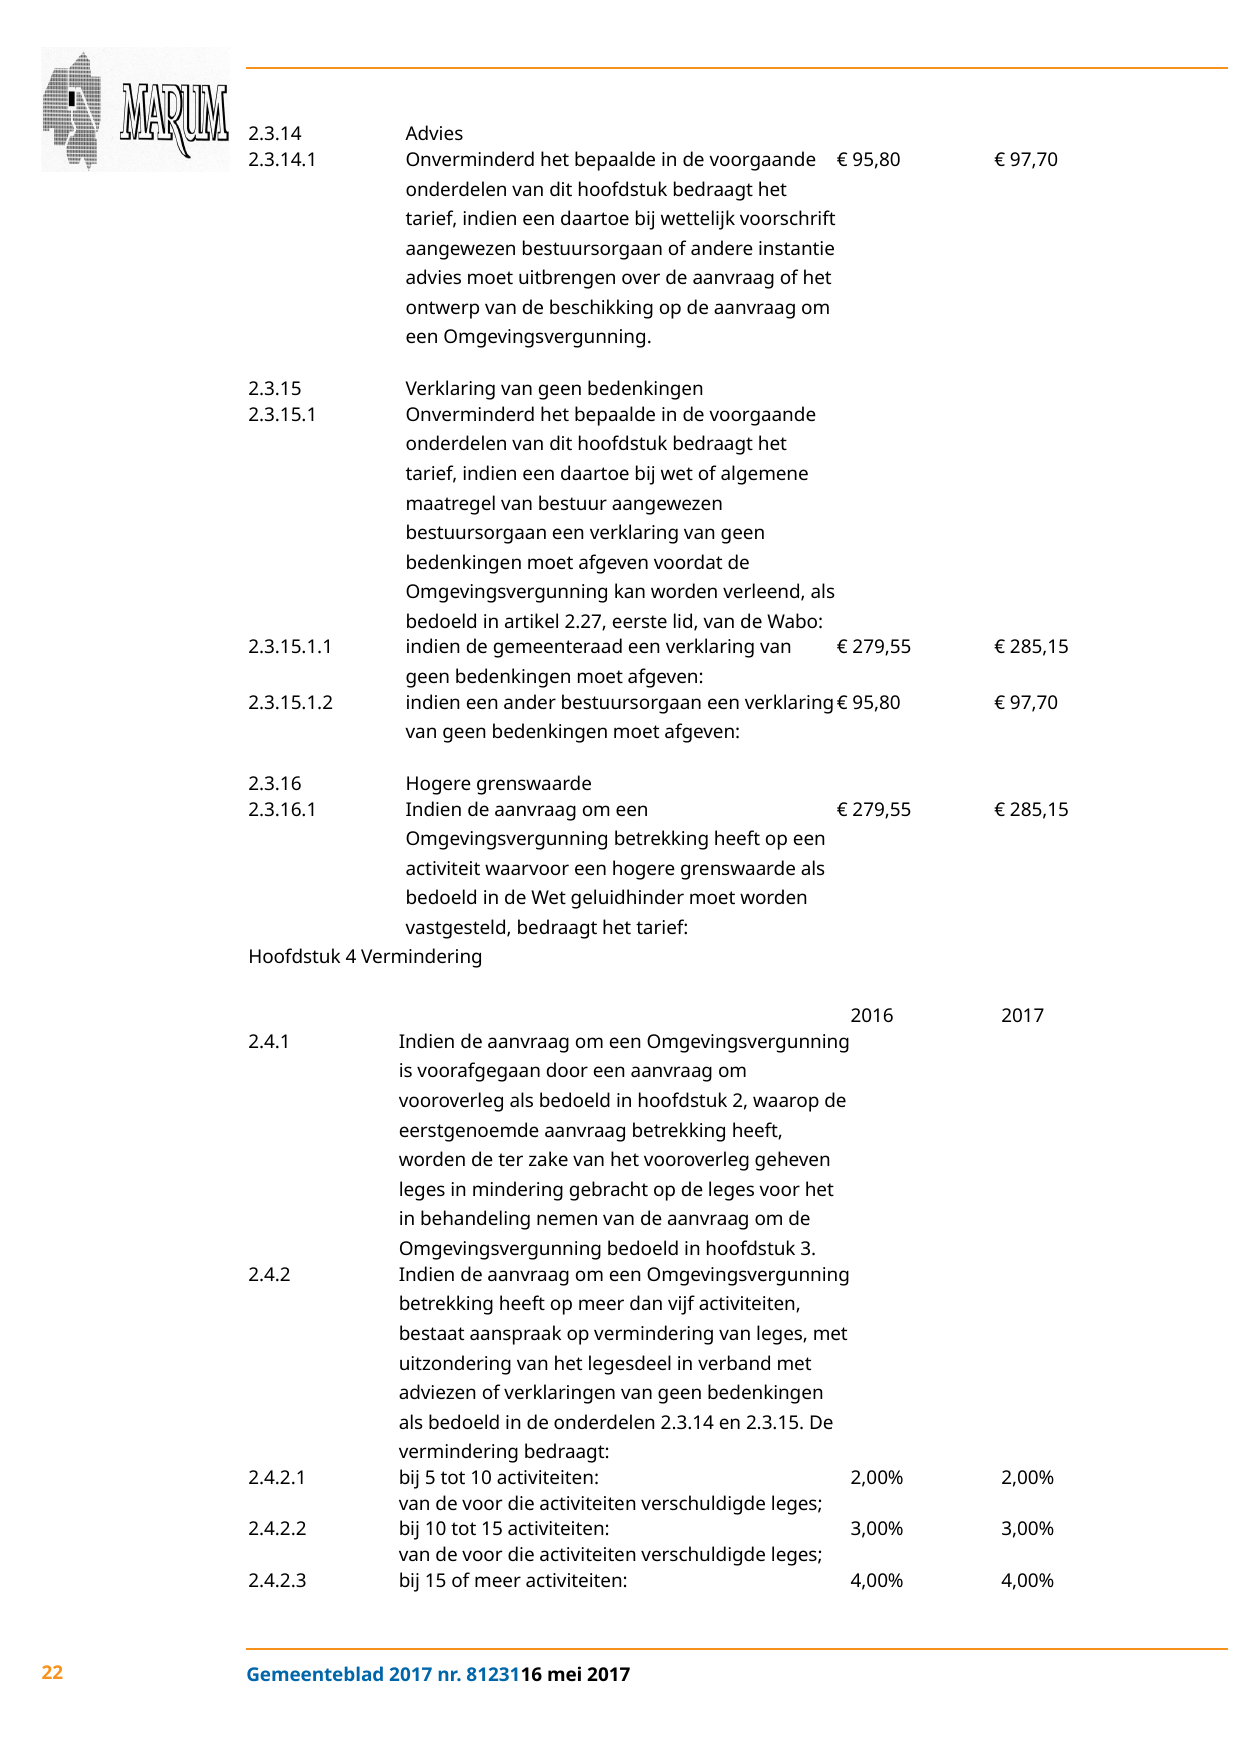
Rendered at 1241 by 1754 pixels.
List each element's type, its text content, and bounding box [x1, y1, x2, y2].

table_cell bij 10 tot 15 activiteiten: [399, 1516, 850, 1541]
table_cell 2.3.14.1 [248, 146, 405, 349]
table_cell [1001, 1261, 1152, 1464]
table_cell bij 15 of meer activiteiten: [399, 1567, 850, 1593]
table_cell 2.3.15 [248, 375, 405, 401]
table_cell Onverminderd het bepaalde in de voorgaande onderdelen van dit hoofdstuk bedraagt het tarief, indien een daartoe bij wet of algemene maatregel van bestuur aangewezen bestuursorgaan een verklaring van geen bedenkingen moet afgeven voordat de Omgevingsvergunning kan worden verleend, als bedoeld in artikel 2.27, eerste lid, van de Wabo: [405, 401, 837, 634]
table_cell [1001, 1541, 1152, 1567]
table_cell 2.3.16 [248, 770, 405, 796]
table_cell Indien de aanvraag om een Omgevingsvergunning betrekking heeft op meer dan vijf activiteiten, bestaat aanspraak op vermindering van leges, met uitzondering van het legesdeel in verband met adviezen of verklaringen van geen bedenkingen als bedoeld in de onderdelen 2.3.14 en 2.3.15. De vermindering bedraagt: [399, 1261, 850, 1464]
table_cell 4,00% [1001, 1567, 1152, 1593]
table_cell indien de gemeenteraad een verklaring van geen bedenkingen moet afgeven: [405, 634, 837, 689]
table_cell Verklaring van geen bedenkingen [405, 375, 837, 401]
table_cell 2.4.2 [248, 1261, 398, 1464]
table_cell [405, 350, 837, 375]
table_cell indien een ander bestuursorgaan een verklaring van geen bedenkingen moet afgeven: [405, 689, 837, 744]
table_cell [837, 95, 994, 121]
text Hoofdstuk 4 Vermindering [248, 943, 1152, 969]
table_cell € 97,70 [994, 146, 1152, 349]
table_cell [994, 95, 1152, 121]
table_cell [994, 744, 1152, 770]
table_cell Onverminderd het bepaalde in de voorgaande onderdelen van dit hoofdstuk bedraagt het tarief, indien een daartoe bij wettelijk voorschrift aangewezen bestuursorgaan of andere instantie advies moet uitbrengen over de aanvraag of het ontwerp van de beschikking op de aanvraag om een Omgevingsvergunning. [405, 146, 837, 349]
table_cell 4,00% [850, 1567, 1001, 1593]
table_cell 2.3.15.1.1 [248, 634, 405, 689]
table_header [399, 1003, 850, 1028]
table_cell € 285,15 [994, 634, 1152, 689]
table_cell € 95,80 [837, 689, 994, 744]
table_cell [248, 95, 405, 121]
table_cell [850, 1541, 1001, 1567]
table_header 2016 [850, 1003, 1001, 1028]
table_cell [994, 401, 1152, 634]
table_cell [248, 1490, 398, 1516]
table_cell 2.3.16.1 [248, 796, 405, 940]
table_cell [994, 121, 1152, 146]
table_cell € 279,55 [837, 634, 994, 689]
table_cell Hogere grenswaarde [405, 770, 837, 796]
table_cell [837, 375, 994, 401]
table_cell 2,00% [1001, 1464, 1152, 1490]
table_cell [1001, 1490, 1152, 1516]
table_cell € 279,55 [837, 796, 994, 940]
table_cell 3,00% [850, 1516, 1001, 1541]
table_header 2017 [1001, 1003, 1152, 1028]
table_cell [248, 744, 405, 770]
table_cell 2.3.15.1 [248, 401, 405, 634]
table_cell 2.4.1 [248, 1028, 398, 1261]
table_cell [248, 1541, 398, 1567]
table_cell [837, 401, 994, 634]
table_cell € 95,80 [837, 146, 994, 349]
table_cell [248, 350, 405, 375]
table_cell 2.4.2.3 [248, 1567, 398, 1593]
table_cell [837, 744, 994, 770]
table_cell [405, 95, 837, 121]
table_cell [850, 1028, 1001, 1261]
table_header [248, 1003, 398, 1028]
table_cell [994, 350, 1152, 375]
table_cell [850, 1490, 1001, 1516]
table_cell € 97,70 [994, 689, 1152, 744]
table_cell 2.4.2.1 [248, 1464, 398, 1490]
table_cell 2.3.15.1.2 [248, 689, 405, 744]
table_cell [837, 770, 994, 796]
table_cell bij 5 tot 10 activiteiten: [399, 1464, 850, 1490]
table_cell [405, 744, 837, 770]
table_cell van de voor die activiteiten verschuldigde leges; [399, 1541, 850, 1567]
table_cell [1001, 1028, 1152, 1261]
table_cell 2.3.14 [248, 121, 405, 146]
table_cell [994, 770, 1152, 796]
table_cell 2.4.2.2 [248, 1516, 398, 1541]
table_cell [994, 375, 1152, 401]
table_cell 3,00% [1001, 1516, 1152, 1541]
table_cell van de voor die activiteiten verschuldigde leges; [399, 1490, 850, 1516]
table_cell 2,00% [850, 1464, 1001, 1490]
picture [41, 47, 231, 172]
table_cell Advies [405, 121, 837, 146]
table_cell [837, 121, 994, 146]
table_cell [850, 1261, 1001, 1464]
table_cell € 285,15 [994, 796, 1152, 940]
table_cell [837, 350, 994, 375]
table_cell Indien de aanvraag om een Omgevingsvergunning betrekking heeft op een activiteit waarvoor een hogere grenswaarde als bedoeld in de Wet geluidhinder moet worden vastgesteld, bedraagt het tarief: [405, 796, 837, 940]
table_cell Indien de aanvraag om een Omgevingsvergunning is voorafgegaan door een aanvraag om vooroverleg als bedoeld in hoofdstuk 2, waarop de eerstgenoemde aanvraag betrekking heeft, worden de ter zake van het vooroverleg geheven leges in mindering gebracht op de leges voor het in behandeling nemen van de aanvraag om de Omgevingsvergunning bedoeld in hoofdstuk 3. [399, 1028, 850, 1261]
